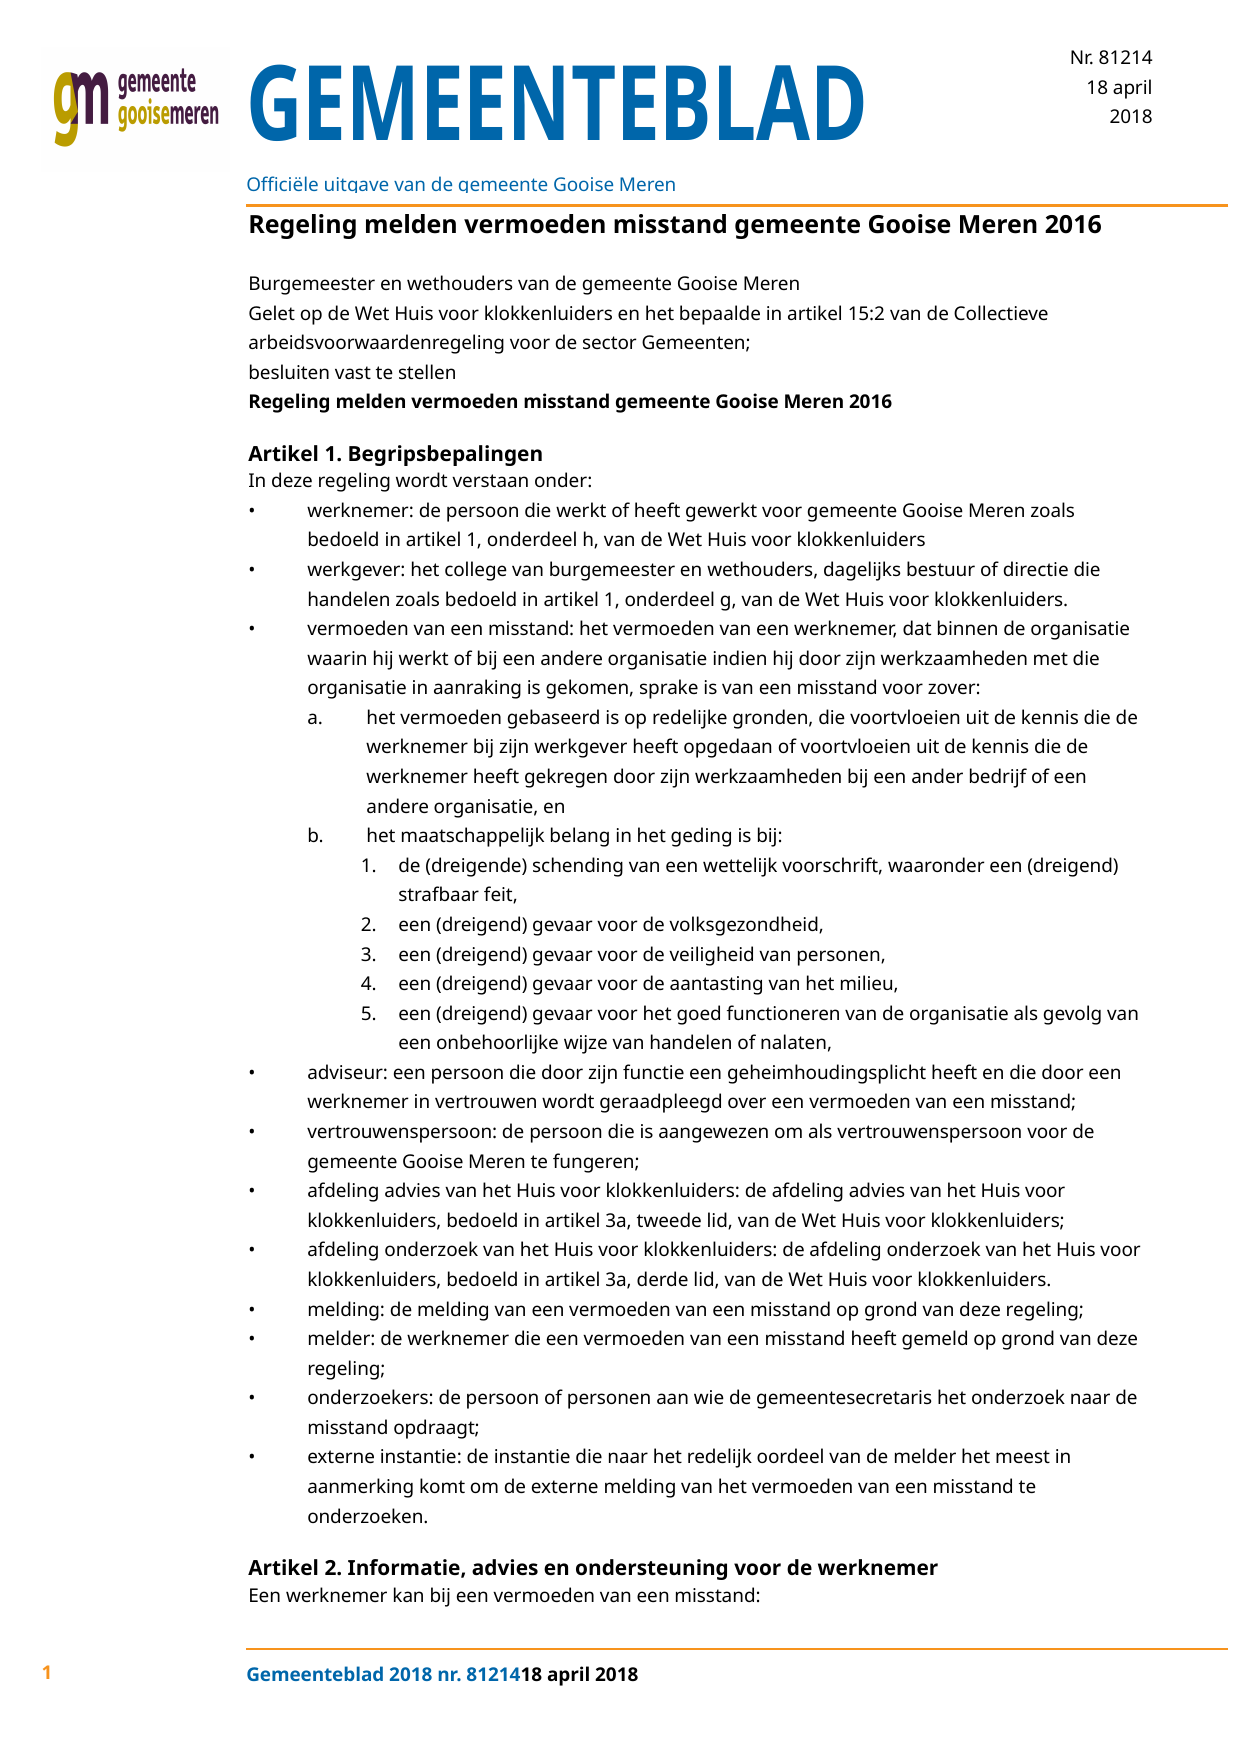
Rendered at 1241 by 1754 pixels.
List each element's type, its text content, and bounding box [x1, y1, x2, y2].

list melder: de werknemer die een vermoeden van een misstand heeft gemeld op grond van deze regeling; [248, 1325, 1152, 1381]
list vermoeden van een misstand: het vermoeden van een werknemer, dat binnen de organisatie waarin hij werkt of bij een andere organisatie indien hij door zijn werkzaamheden met die organisatie in aanraking is gekomen, sprake is van een misstand voor zover: [248, 615, 1152, 700]
text Artikel 1. Begripsbepalingen [248, 439, 1152, 467]
text Een werknemer kan bij een vermoeden van een misstand: [248, 1582, 1152, 1607]
text Regeling melden vermoeden misstand gemeente Gooise Meren 2016 [248, 207, 1152, 241]
list adviseur: een persoon die door zijn functie een geheimhoudingsplicht heeft en die door een werknemer in vertrouwen wordt geraadpleegd over een vermoeden van een misstand; [248, 1059, 1152, 1114]
text Regeling melden vermoeden misstand gemeente Gooise Meren 2016 [248, 389, 1152, 414]
list het vermoeden gebaseerd is op redelijke gronden, die voortvloeien uit de kennis die de werknemer bij zijn werkgever heeft opgedaan of voortvloeien uit de kennis die de werknemer heeft gekregen door zijn werkzaamheden bij een ander bedrijf of een andere organisatie, en [307, 704, 1152, 819]
text Gelet op de Wet Huis voor klokkenluiders en het bepaalde in artikel 15:2 van de Collectieve arbeidsvoorwaardenregeling voor de sector Gemeenten; [248, 300, 1152, 355]
list de (dreigende) schending van een wettelijk voorschrift, waaronder een (dreigend) strafbaar feit, [361, 852, 1152, 907]
list een (dreigend) gevaar voor de veiligheid van personen, [361, 941, 1152, 967]
list een (dreigend) gevaar voor de volksgezondheid, [361, 911, 1152, 937]
text Burgemeester en wethouders van de gemeente Gooise Meren [248, 270, 1152, 296]
list een (dreigend) gevaar voor het goed functioneren van de organisatie als gevolg van een onbehoorlijke wijze van handelen of nalaten, [361, 1000, 1152, 1055]
list werknemer: de persoon die werkt of heeft gewerkt voor gemeente Gooise Meren zoals bedoeld in artikel 1, onderdeel h, van de Wet Huis voor klokkenluiders [248, 497, 1152, 552]
list vertrouwenspersoon: de persoon die is aangewezen om als vertrouwenspersoon voor de gemeente Gooise Meren te fungeren; [248, 1118, 1152, 1174]
text In deze regeling wordt verstaan onder: [248, 467, 1152, 493]
picture [41, 47, 231, 172]
list een (dreigend) gevaar voor de aantasting van het milieu, [361, 970, 1152, 996]
list afdeling advies van het Huis voor klokkenluiders: de afdeling advies van het Huis voor klokkenluiders, bedoeld in artikel 3a, tweede lid, van de Wet Huis voor klokkenluiders; [248, 1177, 1152, 1233]
list externe instantie: de instantie die naar het redelijk oordeel van de melder het meest in aanmerking komt om de externe melding van het vermoeden van een misstand te onderzoeken. [248, 1444, 1152, 1529]
list afdeling onderzoek van het Huis voor klokkenluiders: de afdeling onderzoek van het Huis voor klokkenluiders, bedoeld in artikel 3a, derde lid, van de Wet Huis voor klokkenluiders. [248, 1237, 1152, 1292]
text besluiten vast te stellen [248, 359, 1152, 385]
list onderzoekers: de persoon of personen aan wie de gemeentesecretaris het onderzoek naar de misstand opdraagt; [248, 1384, 1152, 1440]
list werkgever: het college van burgemeester en wethouders, dagelijks bestuur of directie die handelen zoals bedoeld in artikel 1, onderdeel g, van de Wet Huis voor klokkenluiders. [248, 556, 1152, 612]
list het maatschappelijk belang in het geding is bij: [307, 822, 1152, 848]
list melding: de melding van een vermoeden van een misstand op grond van deze regeling; [248, 1296, 1152, 1322]
text Artikel 2. Informatie, advies en ondersteuning voor de werknemer [248, 1553, 1152, 1582]
